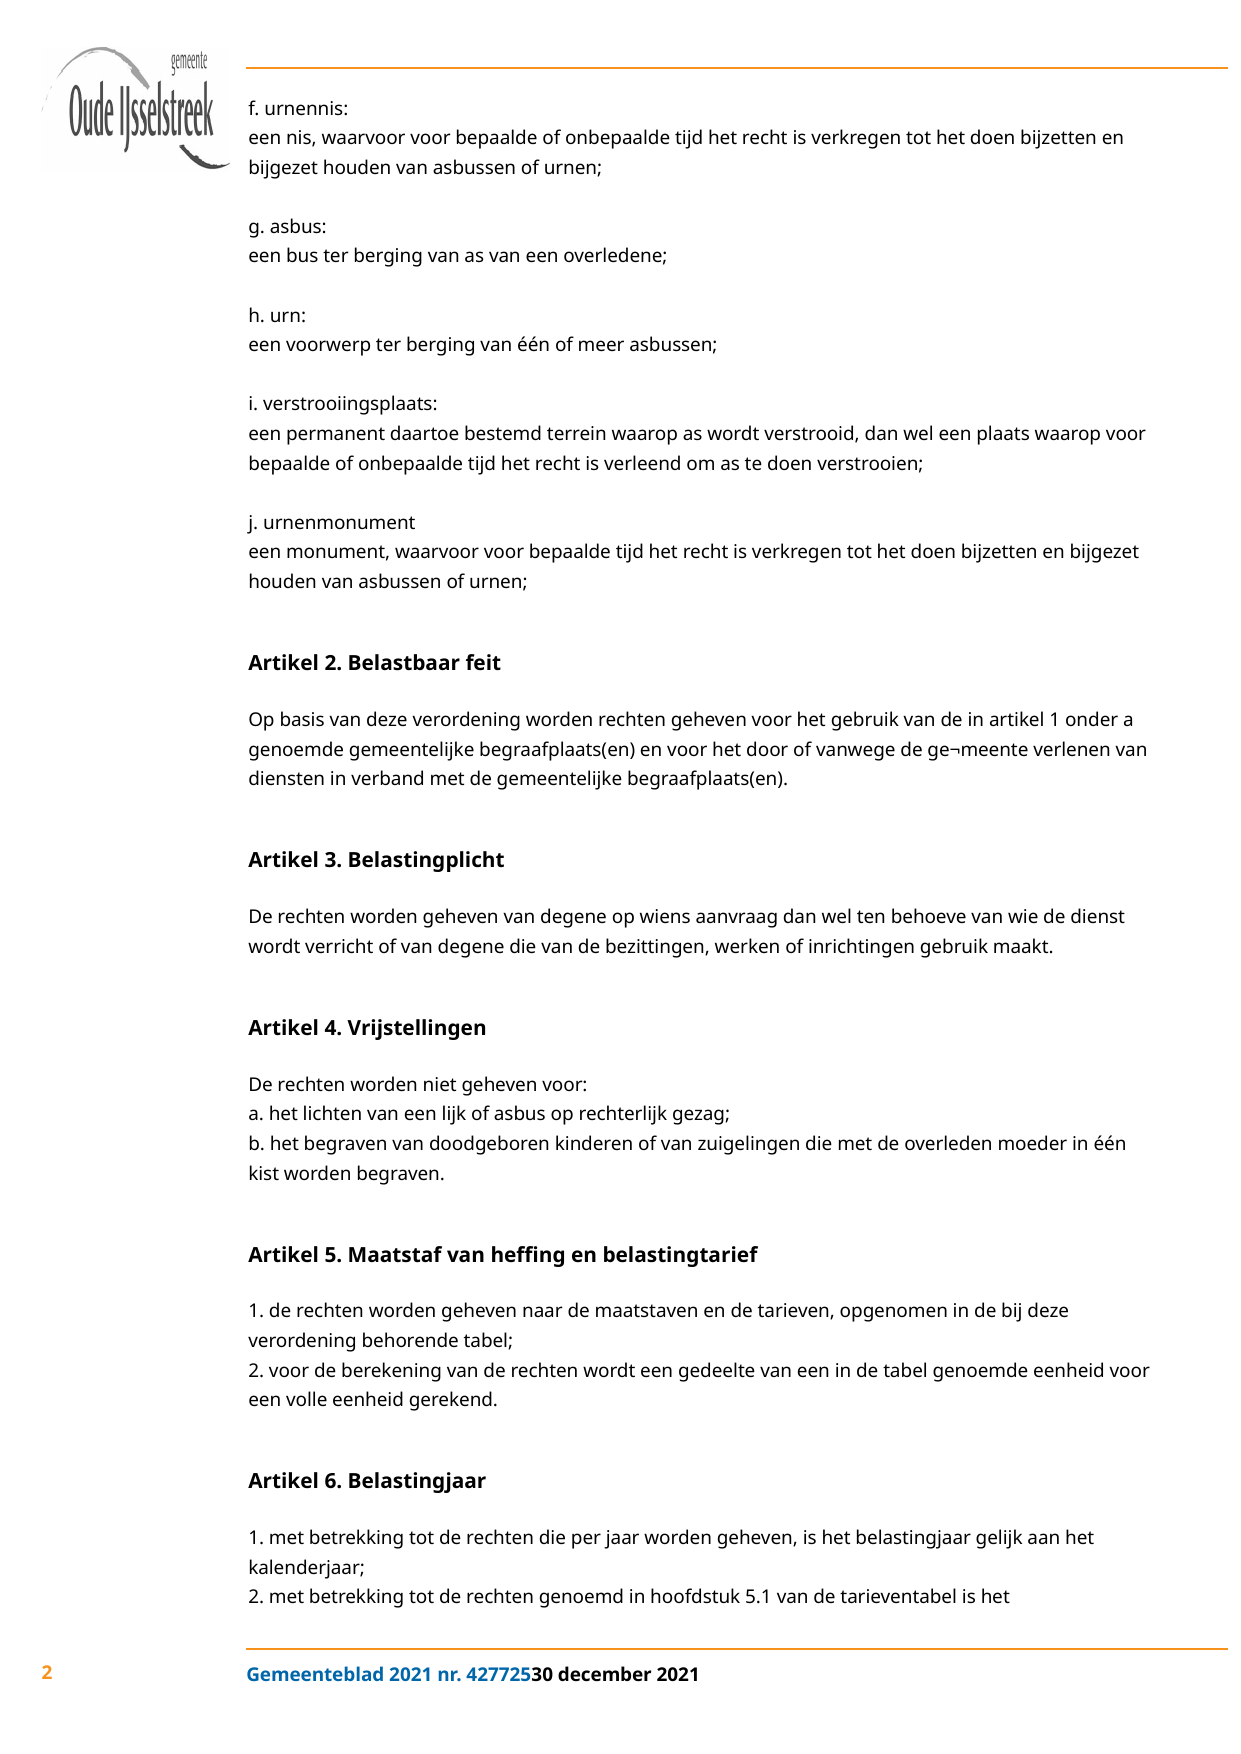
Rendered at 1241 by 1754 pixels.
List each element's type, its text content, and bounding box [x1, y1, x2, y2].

text De rechten worden geheven van degene op wiens aanvraag dan wel ten behoeve van wie de dienst wordt verricht of van degene die van de bezittingen, werken of inrichtingen gebruik maakt. [248, 903, 1152, 959]
text een permanent daartoe bestemd terrein waarop as wordt verstrooid, dan wel een plaats waarop voor bepaalde of onbepaalde tijd het recht is verleend om as te doen verstrooien; [248, 420, 1152, 476]
text i. verstrooiingsplaats: [248, 391, 1152, 416]
picture [41, 47, 231, 172]
text 1. met betrekking tot de rechten die per jaar worden geheven, is het belastingjaar gelijk aan het kalenderjaar; [248, 1524, 1152, 1580]
text een bus ter berging van as van een overledene; [248, 243, 1152, 268]
text Op basis van deze verordening worden rechten geheven voor het gebruik van de in artikel 1 onder a genoemde gemeentelijke begraafplaats(en) en voor het door of vanwege de ge¬meente verlenen van diensten in verband met de gemeentelijke begraafplaats(en). [248, 706, 1152, 791]
text een monument, waarvoor voor bepaalde tijd het recht is verkregen tot het doen bijzetten en bijgezet houden van asbussen of urnen; [248, 538, 1152, 594]
text b. het begraven van doodgeboren kinderen of van zuigelingen die met de overleden moeder in één kist worden begraven. [248, 1130, 1152, 1185]
text Artikel 6. Belastingjaar [248, 1466, 1152, 1495]
text Artikel 5. Maatstaf van heffing en belastingtarief [248, 1240, 1152, 1268]
text een nis, waarvoor voor bepaalde of onbepaalde tijd het recht is verkregen tot het doen bijzetten en bijgezet houden van asbussen of urnen; [248, 124, 1152, 180]
text f. urnennis: [248, 95, 1152, 121]
text j. urnenmonument [248, 509, 1152, 535]
text 2. voor de berekening van de rechten wordt een gedeelte van een in de tabel genoemde eenheid voor een volle eenheid gerekend. [248, 1357, 1152, 1412]
text h. urn: [248, 302, 1152, 328]
text g. asbus: [248, 213, 1152, 239]
text 1. de rechten worden geheven naar de maatstaven en de tarieven, opgenomen in de bij deze verordening behorende tabel; [248, 1298, 1152, 1353]
text 2. met betrekking tot de rechten genoemd in hoofdstuk 5.1 van de tarieventabel is het [248, 1584, 1152, 1609]
text De rechten worden niet geheven voor: [248, 1071, 1152, 1097]
text Artikel 2. Belastbaar feit [248, 648, 1152, 677]
text een voorwerp ter berging van één of meer asbussen; [248, 331, 1152, 357]
text a. het lichten van een lijk of asbus op rechterlijk gezag; [248, 1101, 1152, 1126]
text Artikel 4. Vrijstellingen [248, 1013, 1152, 1041]
text Artikel 3. Belastingplicht [248, 845, 1152, 874]
